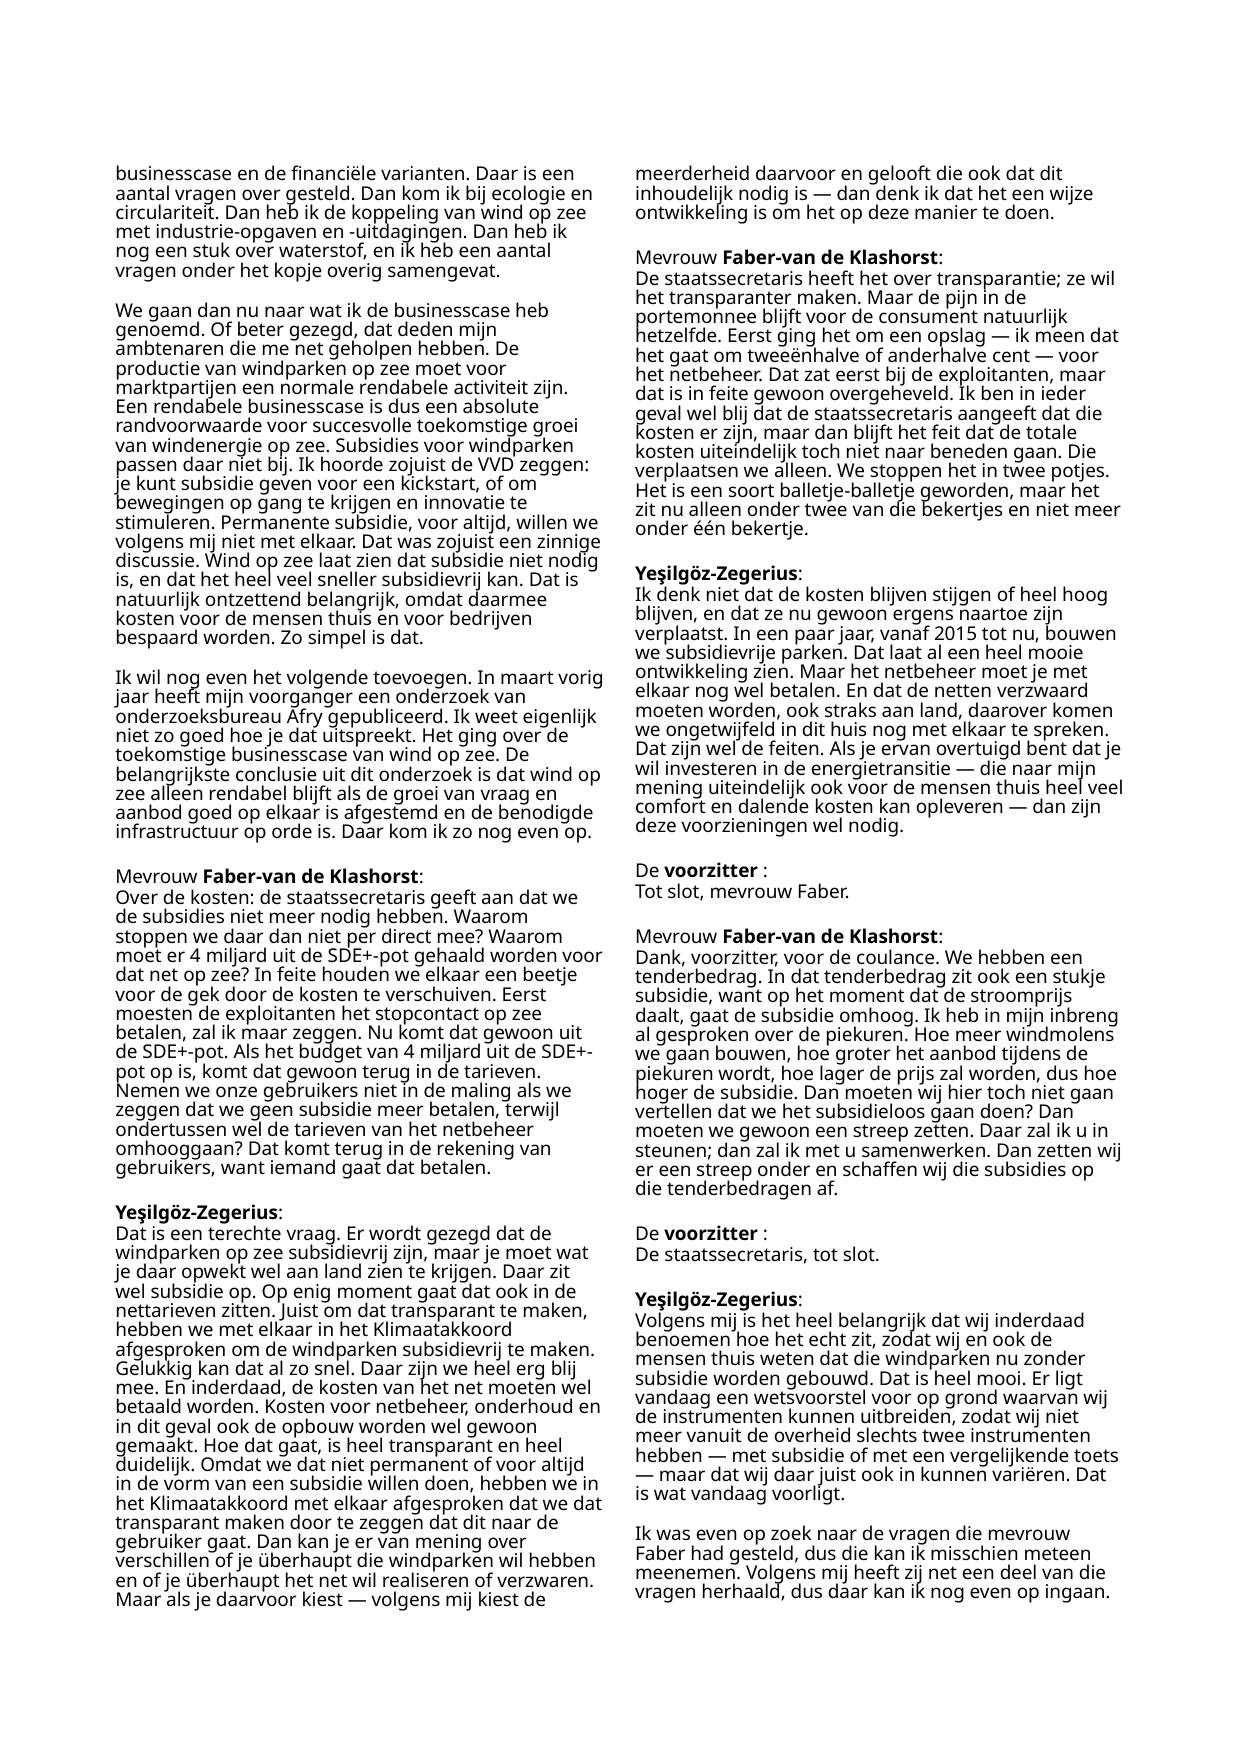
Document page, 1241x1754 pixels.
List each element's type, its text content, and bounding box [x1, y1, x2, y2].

text Mevrouw Faber-van de Klashorst: [635, 923, 1125, 949]
text Volgens mij is het heel belangrijk dat wij inderdaad benoemen hoe het echt zit, zodat wij en ook de mensen thuis weten dat die windparken nu zonder subsidie worden gebouwd. Dat is heel mooi. Er ligt vandaag een wetsvoorstel voor op grond waarvan wij de instrumenten kunnen uitbreiden, zodat wij niet meer vanuit de overheid slechts twee instrumenten hebben — met subsidie of met een vergelijkende toets — maar dat wij daar juist ook in kunnen variëren. Dat is wat vandaag voorligt. [635, 1312, 1125, 1504]
text Yeşilgöz-Zegerius: [635, 560, 1125, 586]
text Ik wil nog even het volgende toevoegen. In maart vorig jaar heeft mijn voorganger een onderzoek van onderzoeksbureau Afry gepubliceerd. Ik weet eigenlijk niet zo goed hoe je dat uitspreekt. Het ging over de toekomstige businesscase van wind op zee. De belangrijkste conclusie uit dit onderzoek is dat wind op zee alleen rendabel blijft als de groei van vraag en aanbod goed op elkaar is afgestemd en de benodigde infrastructuur op orde is. Daar kom ik zo nog even op. [115, 669, 605, 843]
text Yeşilgöz-Zegerius: [635, 1286, 1125, 1312]
text Mevrouw Faber-van de Klashorst: [115, 863, 605, 889]
text De staatssecretaris heeft het over transparantie; ze wil het transparanter maken. Maar de pijn in de portemonnee blijft voor de consument natuurlijk hetzelfde. Eerst ging het om een opslag — ik meen dat het gaat om tweeënhalve of anderhalve cent — voor het netbeheer. Dat zat eerst bij de exploitanten, maar dat is in feite gewoon overgeheveld. Ik ben in ieder geval wel blij dat de staatssecretaris aangeeft dat die kosten er zijn, maar dan blijft het feit dat de totale kosten uiteindelijk toch niet naar beneden gaan. Die verplaatsen we alleen. We stoppen het in twee potjes. Het is een soort balletje-balletje geworden, maar het zit nu alleen onder twee van die bekertjes en niet meer onder één bekertje. [635, 270, 1125, 539]
text Tot slot, mevrouw Faber. [635, 883, 1125, 902]
text Ik denk niet dat de kosten blijven stijgen of heel hoog blijven, en dat ze nu gewoon ergens naartoe zijn verplaatst. In een paar jaar, vanaf 2015 tot nu, bouwen we subsidievrije parken. Dat laat al een heel mooie ontwikkeling zien. Maar het netbeheer moet je met elkaar nog wel betalen. En dat de netten verzwaard moeten worden, ook straks aan land, daarover komen we ongetwijfeld in dit huis nog met elkaar te spreken. Dat zijn wel de feiten. Als je ervan overtuigd bent dat je wil investeren in de energietransitie — die naar mijn mening uiteindelijk ook voor de mensen thuis heel veel comfort en dalende kosten kan opleveren — dan zijn deze voorzieningen wel nodig. [635, 586, 1125, 837]
text Dat is een terechte vraag. Er wordt gezegd dat de windparken op zee subsidievrij zijn, maar je moet wat je daar opwekt wel aan land zien te krijgen. Daar zit wel subsidie op. Op enig moment gaat dat ook in de nettarieven zitten. Juist om dat transparant te maken, hebben we met elkaar in het Klimaatakkoord afgesproken om de windparken subsidievrij te maken. Gelukkig kan dat al zo snel. Daar zijn we heel erg blij mee. En inderdaad, de kosten van het net moeten wel betaald worden. Kosten voor netbeheer, onderhoud en in dit geval ook de opbouw worden wel gewoon gemaakt. Hoe dat gaat, is heel transparant en heel duidelijk. Omdat we dat niet permanent of voor altijd in de vorm van een subsidie willen doen, hebben we in het Klimaatakkoord met elkaar afgesproken dat we dat transparant maken door te zeggen dat dit naar de gebruiker gaat. Dan kan je er van mening over verschillen of je überhaupt die windparken wil hebben en of je überhaupt het net wil realiseren of verzwaren. Maar als je daarvoor kiest — volgens mij kiest de [115, 1225, 605, 1610]
text Over de kosten: de staatssecretaris geeft aan dat we de subsidies niet meer nodig hebben. Waarom stoppen we daar dan niet per direct mee? Waarom moet er 4 miljard uit de SDE+-pot gehaald worden voor dat net op zee? In feite houden we elkaar een beetje voor de gek door de kosten te verschuiven. Eerst moesten de exploitanten het stopcontact op zee betalen, zal ik maar zeggen. Nu komt dat gewoon uit de SDE+-pot. Als het budget van 4 miljard uit de SDE+-pot op is, komt dat gewoon terug in de tarieven. Nemen we onze gebruikers niet in de maling als we zeggen dat we geen subsidie meer betalen, terwijl ondertussen wel de tarieven van het netbeheer omhooggaan? Dat komt terug in de rekening van gebruikers, want iemand gaat dat betalen. [115, 889, 605, 1178]
text We gaan dan nu naar wat ik de businesscase heb genoemd. Of beter gezegd, dat deden mijn ambtenaren die me net geholpen hebben. De productie van windparken op zee moet voor marktpartijen een normale rendabele activiteit zijn. Een rendabele businesscase is dus een absolute randvoorwaarde voor succesvolle toekomstige groei van windenergie op zee. Subsidies voor windparken passen daar niet bij. Ik hoorde zojuist de VVD zeggen: je kunt subsidie geven voor een kickstart, of om bewegingen op gang te krijgen en innovatie te stimuleren. Permanente subsidie, voor altijd, willen we volgens mij niet met elkaar. Dat was zojuist een zinnige discussie. Wind op zee laat zien dat subsidie niet nodig is, en dat het heel veel sneller subsidievrij kan. Dat is natuurlijk ontzettend belangrijk, omdat daarmee kosten voor de mensen thuis en voor bedrijven bespaard worden. Zo simpel is dat. [115, 302, 605, 648]
text De voorzitter : [635, 857, 1125, 883]
text Mevrouw Faber-van de Klashorst: [635, 244, 1125, 270]
text De staatssecretaris, tot slot. [635, 1246, 1125, 1265]
text De voorzitter : [635, 1220, 1125, 1246]
text Dank, voorzitter, voor de coulance. We hebben een tenderbedrag. In dat tenderbedrag zit ook een stukje subsidie, want op het moment dat de stroomprijs daalt, gaat de subsidie omhoog. Ik heb in mijn inbreng al gesproken over de piekuren. Hoe meer windmolens we gaan bouwen, hoe groter het aanbod tijdens de piekuren wordt, hoe lager de prijs zal worden, dus hoe hoger de subsidie. Dan moeten wij hier toch niet gaan vertellen dat we het subsidieloos gaan doen? Dan moeten we gewoon een streep zetten. Daar zal ik u in steunen; dan zal ik met u samenwerken. Dan zetten wij er een streep onder en schaffen wij die subsidies op die tenderbedragen af. [635, 949, 1125, 1199]
text Yeşilgöz-Zegerius: [115, 1199, 605, 1225]
text businesscase en de financiële varianten. Daar is een aantal vragen over gesteld. Dan kom ik bij ecologie en circulariteit. Dan heb ik de koppeling van wind op zee met industrie-opgaven en -uitdagingen. Dan heb ik nog een stuk over waterstof, en ik heb een aantal vragen onder het kopje overig samengevat. [115, 165, 605, 281]
text meerderheid daarvoor en gelooft die ook dat dit inhoudelijk nodig is — dan denk ik dat het een wijze ontwikkeling is om het op deze manier te doen. [635, 165, 1125, 223]
text Ik was even op zoek naar de vragen die mevrouw Faber had gesteld, dus die kan ik misschien meteen meenemen. Volgens mij heeft zij net een deel van die vragen herhaald, dus daar kan ik nog even op ingaan. [635, 1525, 1125, 1602]
